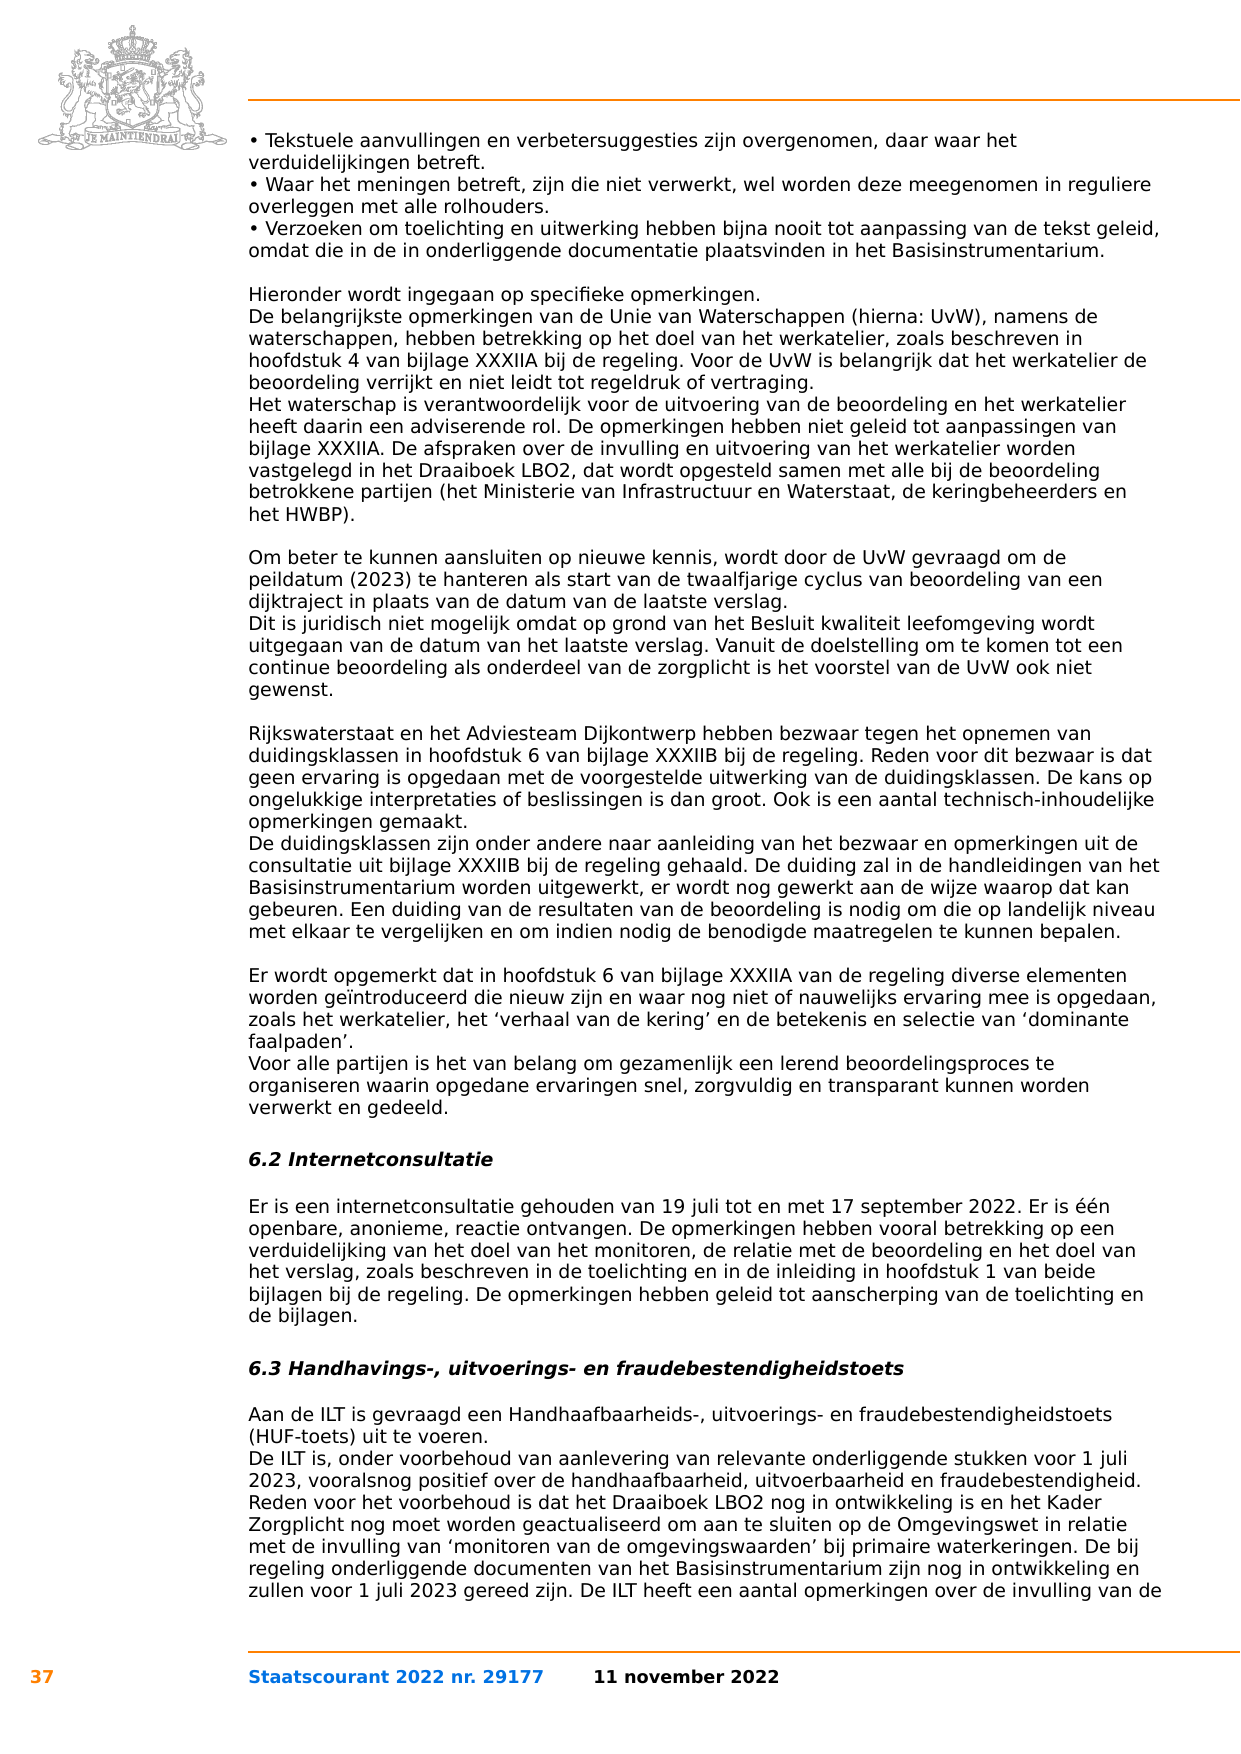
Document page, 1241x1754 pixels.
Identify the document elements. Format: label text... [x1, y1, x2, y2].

subtitle 6.3 Handhavings-, uitvoerings- en fraudebestendigheidstoets [248, 1357, 1163, 1379]
text Voor alle partijen is het van belang om gezamenlijk een lerend beoordelingsproces te organiseren waarin opgedane ervaringen snel, zorgvuldig en transparant kunnen worden verwerkt en gedeeld. [248, 1053, 1163, 1118]
text De belangrijkste opmerkingen van de Unie van Waterschappen (hierna: UvW), namens de waterschappen, hebben betrekking op het doel van het werkatelier, zoals beschreven in hoofdstuk 4 van bijlage XXXIIA bij de regeling. Voor de UvW is belangrijk dat het werkatelier de beoordeling verrijkt en niet leidt tot regeldruk of vertraging. [248, 306, 1163, 393]
text Er is een internetconsultatie gehouden van 19 juli tot en met 17 september 2022. Er is één openbare, anonieme, reactie ontvangen. De opmerkingen hebben vooral betrekking op een verduidelijking van het doel van het monitoren, de relatie met de beoordeling en het doel van het verslag, zoals beschreven in de toelichting en in de inleiding in hoofdstuk 1 van beide bijlagen bij de regeling. De opmerkingen hebben geleid tot aanscherping van de toelichting en de bijlagen. [248, 1196, 1163, 1327]
text De ILT is, onder voorbehoud van aanlevering van relevante onderliggende stukken voor 1 juli 2023, vooralsnog positief over de handhaafbaarheid, uitvoerbaarheid en fraudebestendigheid. Reden voor het voorbehoud is dat het Draaiboek LBO2 nog in ontwikkeling is en het Kader Zorgplicht nog moet worden geactualiseerd om aan te sluiten op de Omgevingswet in relatie met de invulling van ‘monitoren van de omgevingswaarden’ bij primaire waterkeringen. De bij regeling onderliggende documenten van het Basisinstrumentarium zijn nog in ontwikkeling en zullen voor 1 juli 2023 gereed zijn. De ILT heeft een aantal opmerkingen over de invulling van de [248, 1448, 1163, 1602]
subtitle 6.2 Internetconsultatie [248, 1148, 1163, 1171]
text Dit is juridisch niet mogelijk omdat op grond van het Besluit kwaliteit leefomgeving wordt uitgegaan van de datum van het laatste verslag. Vanuit de doelstelling om te komen tot een continue beoordeling als onderdeel van de zorgplicht is het voorstel van de UvW ook niet gewenst. [248, 613, 1163, 701]
picture [38, 25, 227, 150]
text Rijkswaterstaat en het Adviesteam Dijkontwerp hebben bezwaar tegen het opnemen van duidingsklassen in hoofdstuk 6 van bijlage XXXIIB bij de regeling. Reden voor dit bezwaar is dat geen ervaring is opgedaan met de voorgestelde uitwerking van de duidingsklassen. De kans op ongelukkige interpretaties of beslissingen is dan groot. Ook is een aantal technisch-inhoudelijke opmerkingen gemaakt. [248, 723, 1163, 833]
text Hieronder wordt ingegaan op specifieke opmerkingen. [248, 284, 1163, 306]
text • Verzoeken om toelichting en uitwerking hebben bijna nooit tot aanpassing van de tekst geleid, omdat die in de in onderliggende documentatie plaatsvinden in het Basisinstrumentarium. [248, 218, 1163, 262]
text Om beter te kunnen aansluiten op nieuwe kennis, wordt door de UvW gevraagd om de peildatum (2023) te hanteren als start van de twaalfjarige cyclus van beoordeling van een dijktraject in plaats van de datum van de laatste verslag. [248, 547, 1163, 613]
text Aan de ILT is gevraagd een Handhaafbaarheids-, uitvoerings- en fraudebestendigheidstoets (HUF-toets) uit te voeren. [248, 1404, 1163, 1448]
text Het waterschap is verantwoordelijk voor de uitvoering van de beoordeling en het werkatelier heeft daarin een adviserende rol. De opmerkingen hebben niet geleid tot aanpassingen van bijlage XXXIIA. De afspraken over de invulling en uitvoering van het werkatelier worden vastgelegd in het Draaiboek LBO2, dat wordt opgesteld samen met alle bij de beoordeling betrokkene partijen (het Ministerie van Infrastructuur en Waterstaat, de keringbeheerders en het HWBP). [248, 393, 1163, 525]
text De duidingsklassen zijn onder andere naar aanleiding van het bezwaar en opmerkingen uit de consultatie uit bijlage XXXIIB bij de regeling gehaald. De duiding zal in de handleidingen van het Basisinstrumentarium worden uitgewerkt, er wordt nog gewerkt aan de wijze waarop dat kan gebeuren. Een duiding van de resultaten van de beoordeling is nodig om die op landelijk niveau met elkaar te vergelijken en om indien nodig de benodigde maatregelen te kunnen bepalen. [248, 833, 1163, 943]
text • Waar het meningen betreft, zijn die niet verwerkt, wel worden deze meegenomen in reguliere overleggen met alle rolhouders. [248, 174, 1163, 218]
text Er wordt opgemerkt dat in hoofdstuk 6 van bijlage XXXIIA van de regeling diverse elementen worden geïntroduceerd die nieuw zijn en waar nog niet of nauwelijks ervaring mee is opgedaan, zoals het werkatelier, het ‘verhaal van de kering’ en de betekenis en selectie van ‘dominante faalpaden’. [248, 965, 1163, 1053]
text • Tekstuele aanvullingen en verbetersuggesties zijn overgenomen, daar waar het verduidelijkingen betreft. [248, 130, 1163, 174]
